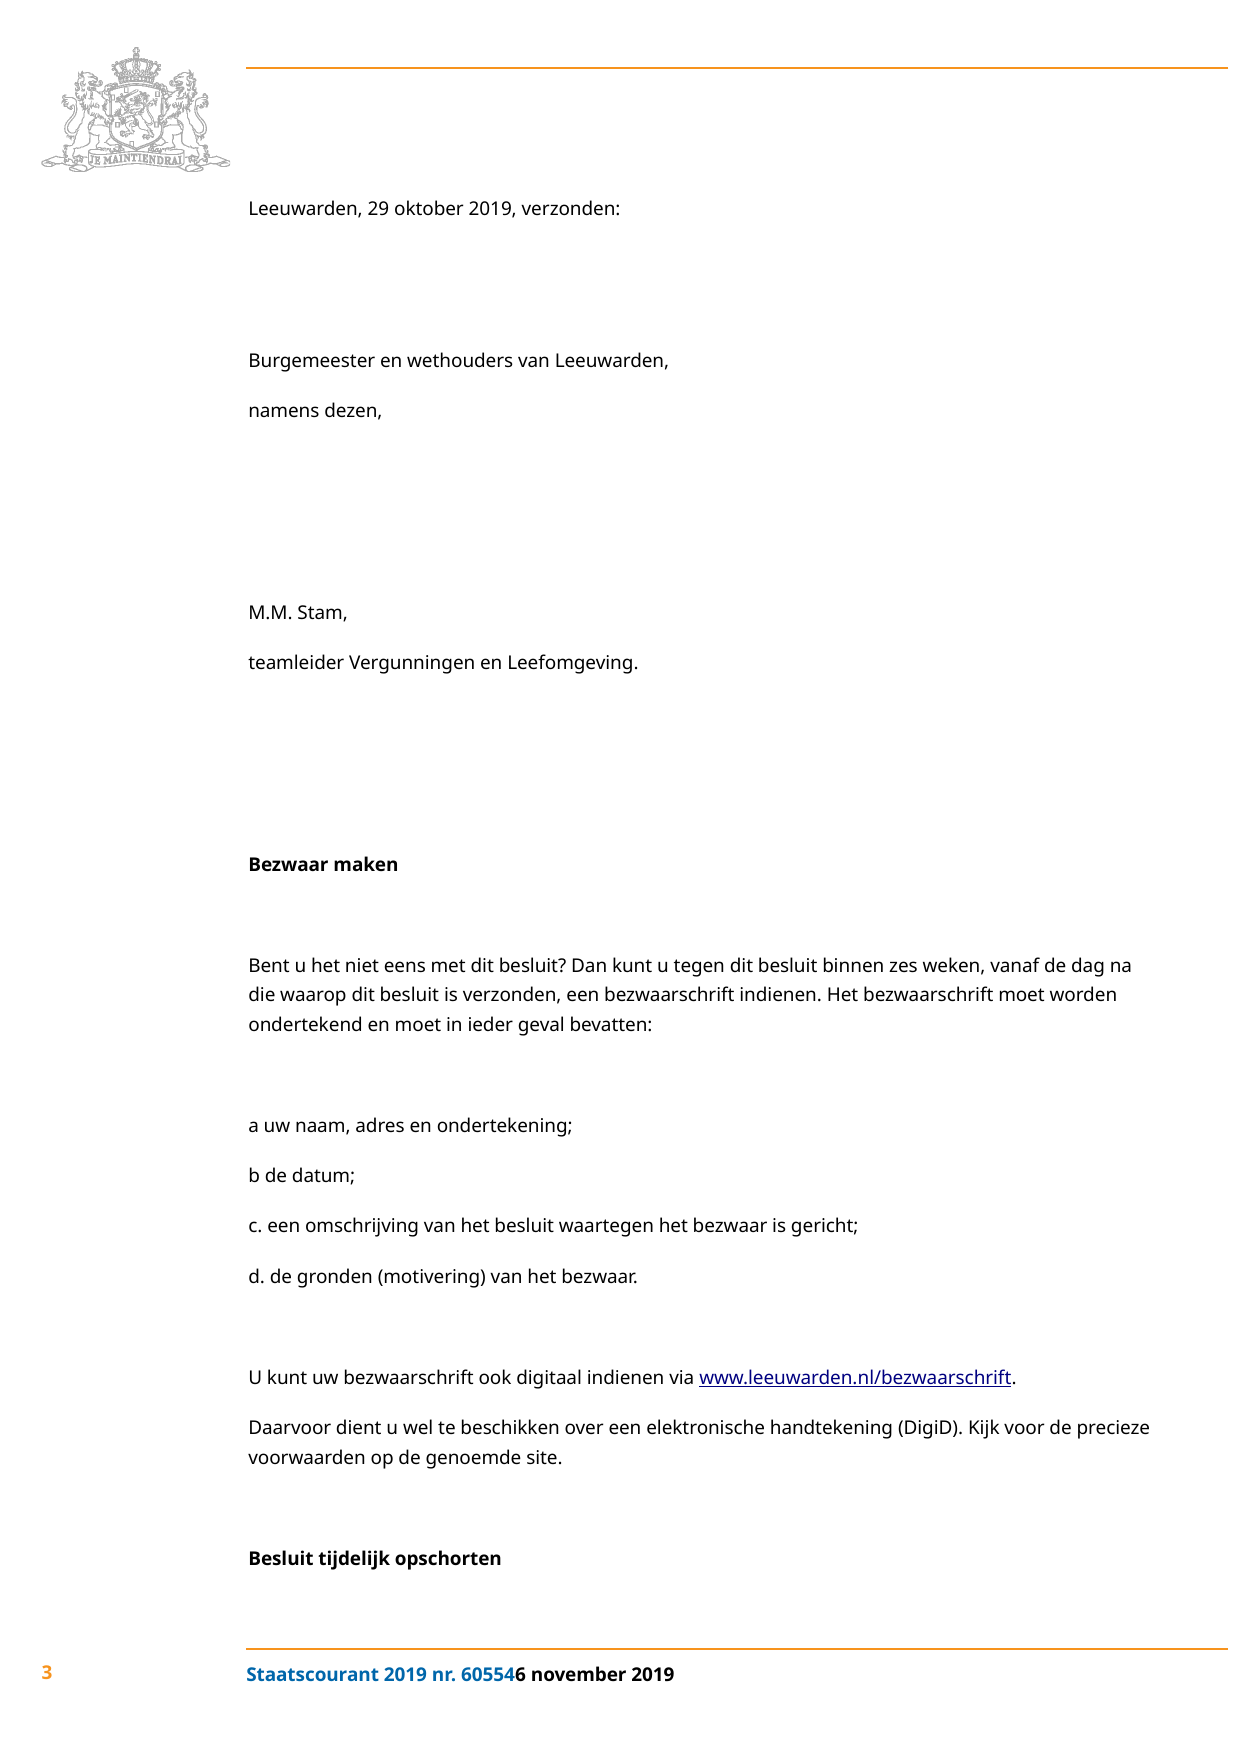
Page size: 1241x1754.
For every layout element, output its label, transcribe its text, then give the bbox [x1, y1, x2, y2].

text namens dezen, [248, 397, 1152, 423]
text Burgemeester en wethouders van Leeuwarden, [248, 347, 1152, 373]
text Bezwaar maken [248, 851, 1152, 877]
picture [41, 47, 231, 172]
text b de datum; [248, 1162, 1152, 1188]
text Besluit tijdelijk opschorten [248, 1545, 1152, 1571]
text d. de gronden (motivering) van het bezwaar. [248, 1263, 1152, 1289]
text teamleider Vergunningen en Leefomgeving. [248, 649, 1152, 675]
text Bent u het niet eens met dit besluit? Dan kunt u tegen dit besluit binnen zes weken, vanaf de dag na die waarop dit besluit is verzonden, een bezwaarschrift indienen. Het bezwaarschrift moet worden ondertekend en moet in ieder geval bevatten: [248, 952, 1152, 1037]
text Daarvoor dient u wel te beschikken over een elektronische handtekening (DigiD). Kijk voor de precieze voorwaarden op de genoemde site. [248, 1414, 1152, 1470]
text a uw naam, adres en ondertekening; [248, 1112, 1152, 1138]
text U kunt uw bezwaarschrift ook digitaal indienen via www.leeuwarden.nl/bezwaarschrift. [248, 1364, 1152, 1390]
text Leeuwarden, 29 oktober 2019, verzonden: [248, 196, 1152, 221]
text M.M. Stam, [248, 599, 1152, 625]
text c. een omschrijving van het besluit waartegen het bezwaar is gericht; [248, 1213, 1152, 1238]
